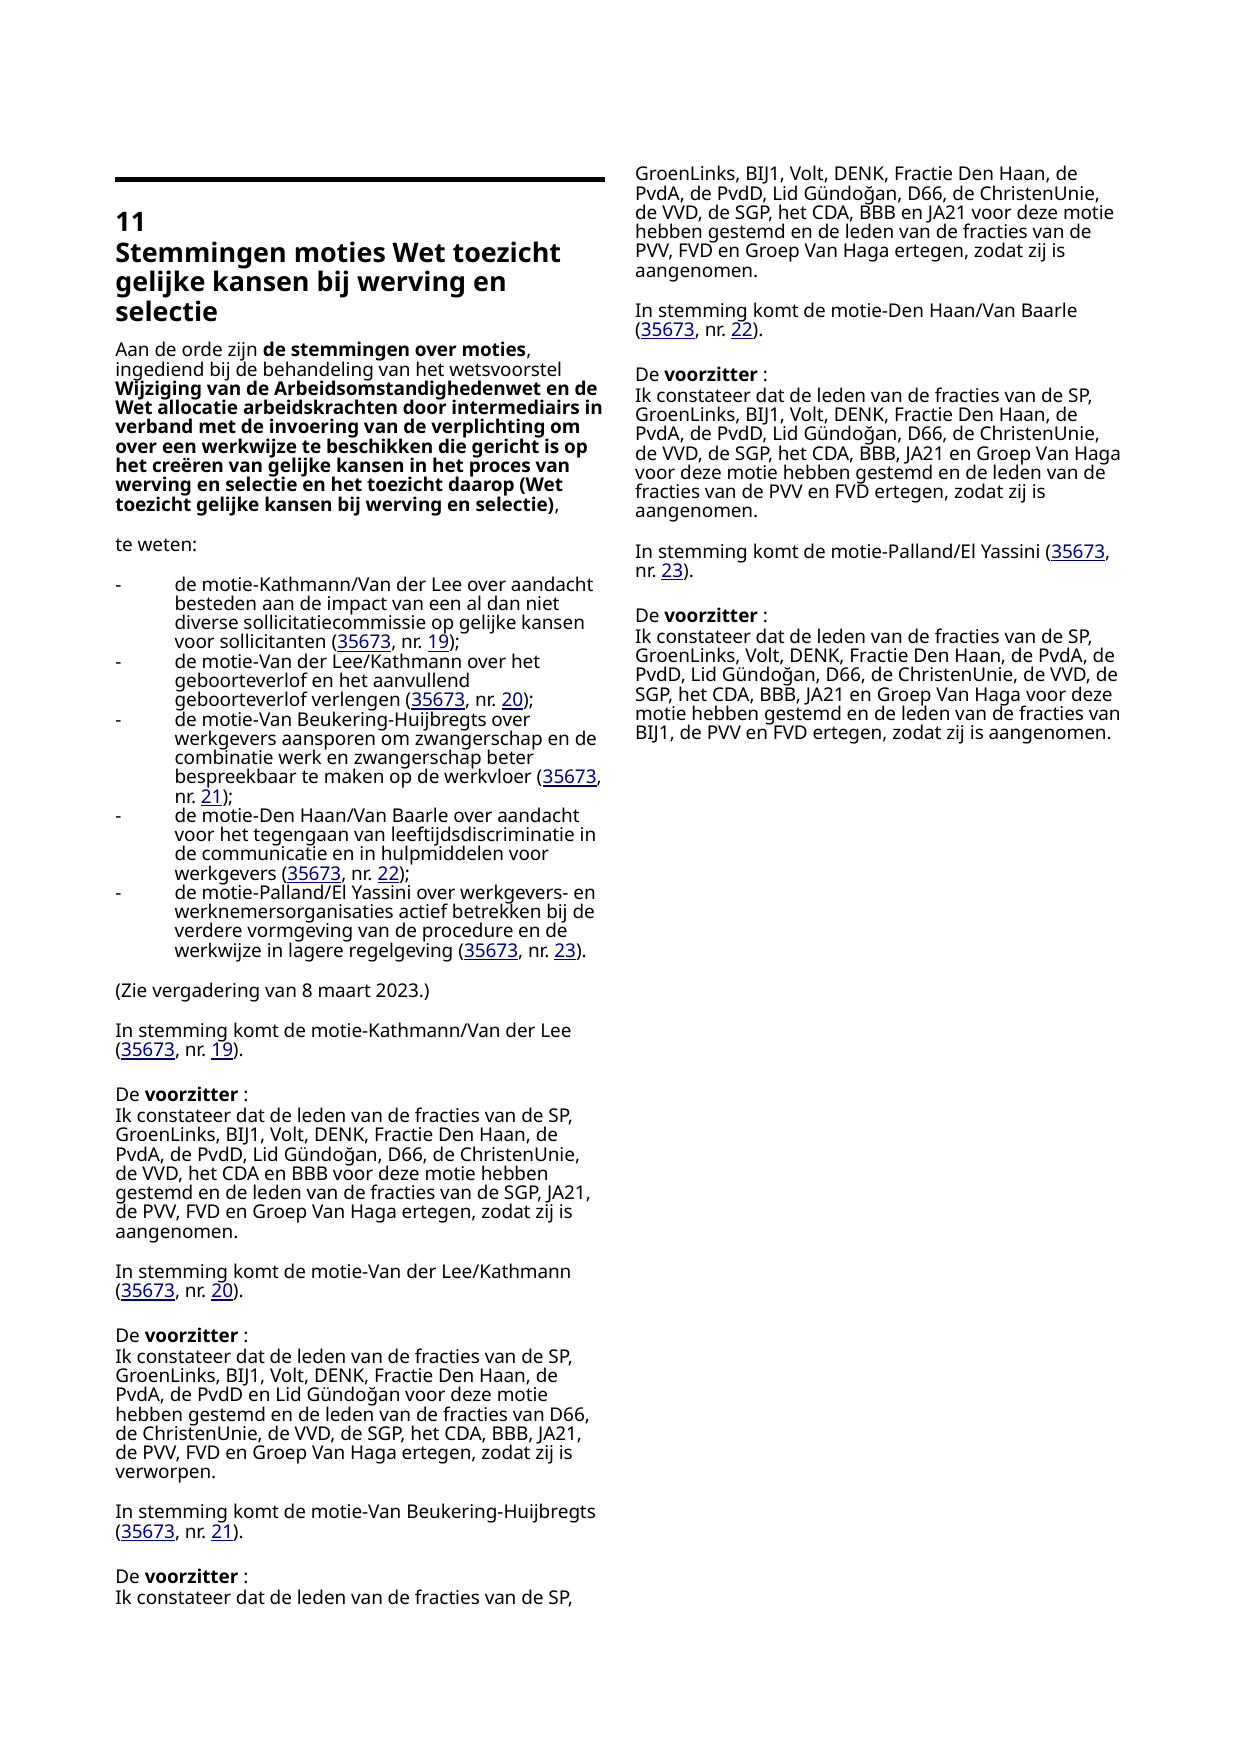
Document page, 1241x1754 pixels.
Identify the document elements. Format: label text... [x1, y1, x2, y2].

text De voorzitter : [115, 1322, 605, 1348]
text Aan de orde zijn de stemmingen over moties, ingediend bij de behandeling van het wetsvoorstel Wijziging van de Arbeidsomstandighedenwet en de Wet allocatie arbeidskrachten door intermediairs in verband met de invoering van de verplichting om over een werkwijze te beschikken die gericht is op het creëren van gelijke kansen in het proces van werving en selectie en het toezicht daarop (Wet toezicht gelijke kansen bij werving en selectie), [115, 341, 605, 515]
text Stemmingen moties Wet toezicht gelijke kansen bij werving en selectie [115, 239, 605, 341]
text 11 [115, 203, 605, 239]
text Ik constateer dat de leden van de fracties van de SP, [115, 1589, 605, 1608]
list de motie-Den Haan/Van Baarle over aandacht voor het tegengaan van leeftijdsdiscriminatie in de communicatie en in hulpmiddelen voor werkgevers (35673, nr. 22); [115, 807, 605, 884]
text In stemming komt de motie-Palland/El Yassini (35673, nr. 23). [635, 543, 1125, 581]
text De voorzitter : [115, 1081, 605, 1107]
text De voorzitter : [635, 602, 1125, 628]
text GroenLinks, BIJ1, Volt, DENK, Fractie Den Haan, de PvdA, de PvdD, Lid Gündoğan, D66, de ChristenUnie, de VVD, de SGP, het CDA, BBB en JA21 voor deze motie hebben gestemd en de leden van de fracties van de PVV, FVD en Groep Van Haga ertegen, zodat zij is aangenomen. [635, 165, 1125, 281]
text Ik constateer dat de leden van de fracties van de SP, GroenLinks, BIJ1, Volt, DENK, Fractie Den Haan, de PvdA, de PvdD en Lid Gündoğan voor deze motie hebben gestemd en de leden van de fracties van D66, de ChristenUnie, de VVD, de SGP, het CDA, BBB, JA21, de PVV, FVD en Groep Van Haga ertegen, zodat zij is verworpen. [115, 1348, 605, 1483]
text In stemming komt de motie-Kathmann/Van der Lee (35673, nr. 19). [115, 1022, 605, 1060]
text In stemming komt de motie-Den Haan/Van Baarle (35673, nr. 22). [635, 302, 1125, 340]
text te weten: [115, 536, 605, 555]
list de motie-Van der Lee/Kathmann over het geboorteverlof en het aanvullend geboorteverlof verlengen (35673, nr. 20); [115, 653, 605, 711]
text Ik constateer dat de leden van de fracties van de SP, GroenLinks, BIJ1, Volt, DENK, Fractie Den Haan, de PvdA, de PvdD, Lid Gündoğan, D66, de ChristenUnie, de VVD, de SGP, het CDA, BBB, JA21 en Groep Van Haga voor deze motie hebben gestemd en de leden van de fracties van de PVV en FVD ertegen, zodat zij is aangenomen. [635, 387, 1125, 522]
list de motie-Van Beukering-Huijbregts over werkgevers aansporen om zwangerschap en de combinatie werk en zwangerschap beter bespreekbaar te maken op de werkvloer (35673, nr. 21); [115, 711, 605, 807]
text De voorzitter : [635, 361, 1125, 387]
list de motie-Palland/El Yassini over werkgevers- en werknemersorganisaties actief betrekken bij de verdere vormgeving van de procedure en de werkwijze in lagere regelgeving (35673, nr. 23). [115, 884, 605, 961]
text In stemming komt de motie-Van Beukering-Huijbregts (35673, nr. 21). [115, 1503, 605, 1542]
text In stemming komt de motie-Van der Lee/Kathmann (35673, nr. 20). [115, 1263, 605, 1301]
text Ik constateer dat de leden van de fracties van de SP, GroenLinks, Volt, DENK, Fractie Den Haan, de PvdA, de PvdD, Lid Gündoğan, D66, de ChristenUnie, de VVD, de SGP, het CDA, BBB, JA21 en Groep Van Haga voor deze motie hebben gestemd en de leden van de fracties van BIJ1, de PVV en FVD ertegen, zodat zij is aangenomen. [635, 628, 1125, 743]
text Ik constateer dat de leden van de fracties van de SP, GroenLinks, BIJ1, Volt, DENK, Fractie Den Haan, de PvdA, de PvdD, Lid Gündoğan, D66, de ChristenUnie, de VVD, het CDA en BBB voor deze motie hebben gestemd en de leden van de fracties van de SGP, JA21, de PVV, FVD en Groep Van Haga ertegen, zodat zij is aangenomen. [115, 1107, 605, 1242]
text De voorzitter : [115, 1563, 605, 1589]
list de motie-Kathmann/Van der Lee over aandacht besteden aan de impact van een al dan niet diverse sollicitatiecommissie op gelijke kansen voor sollicitanten (35673, nr. 19); [115, 576, 605, 653]
text (Zie vergadering van 8 maart 2023.) [115, 982, 605, 1001]
